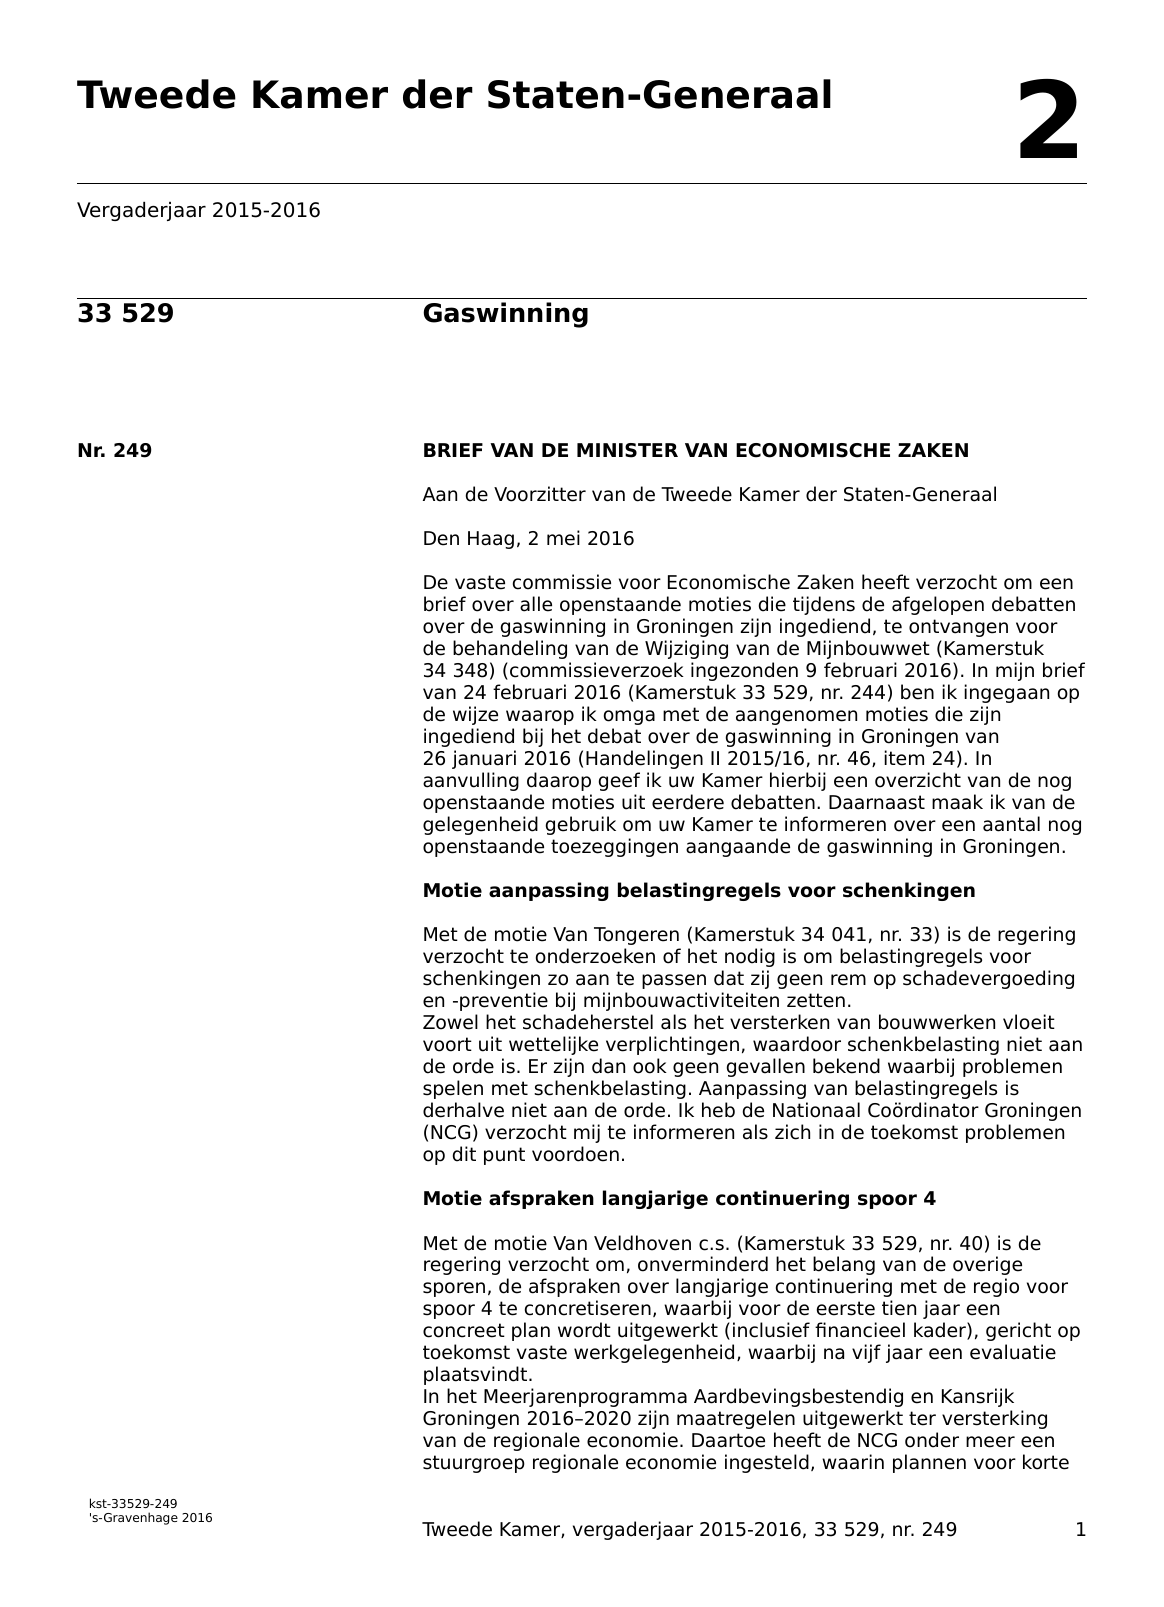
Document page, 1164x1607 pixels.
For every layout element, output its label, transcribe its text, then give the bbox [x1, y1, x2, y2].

subtitle Motie afspraken langjarige continuering spoor 4 [422, 1188, 1087, 1210]
text kst-33529-249 [88, 1497, 323, 1511]
table_header Tweede Kamer der Staten-Generaal [77, 59, 886, 183]
text Met de motie Van Tongeren (Kamerstuk 34 041, nr. 33) is de regering verzocht te onderzoeken of het nodig is om belastingregels voor schenkingen zo aan te passen dat zij geen rem op schadevergoeding en -preventie bij mijnbouwactiviteiten zetten. [422, 924, 1087, 1012]
text De vaste commissie voor Economische Zaken heeft verzocht om een brief over alle openstaande moties die tijdens de afgelopen debatten over de gaswinning in Groningen zijn ingediend, te ontvangen voor de behandeling van de Wijziging van de Mijnbouwwet (Kamerstuk 34 348) (commissieverzoek ingezonden 9 februari 2016). In mijn brief van 24 februari 2016 (Kamerstuk 33 529, nr. 244) ben ik ingegaan op de wijze waarop ik omga met de aangenomen moties die zijn ingediend bij het debat over de gaswinning in Groningen van 26 januari 2016 (Handelingen II 2015/16, nr. 46, item 24). In aanvulling daarop geef ik uw Kamer hierbij een overzicht van de nog openstaande moties uit eerdere debatten. Daarnaast maak ik van de gelegenheid gebruik om uw Kamer te informeren over een aantal nog openstaande toezeggingen aangaande de gaswinning in Groningen. [422, 572, 1087, 858]
text Den Haag, 2 mei 2016 [422, 528, 1087, 550]
text 's-Gravenhage 2016 [88, 1511, 323, 1525]
subtitle Nr. 249 BRIEF VAN DE MINISTER VAN ECONOMISCHE ZAKEN [77, 440, 1087, 462]
table_cell Vergaderjaar 2015-2016 [77, 184, 1087, 298]
text In het Meerjarenprogramma Aardbevingsbestendig en Kansrijk Groningen 2016–2020 zijn maatregelen uitgewerkt ter versterking van de regionale economie. Daartoe heeft de NCG onder meer een stuurgroep regionale economie ingesteld, waarin plannen voor korte [422, 1386, 1087, 1474]
table_header 2 [886, 59, 1087, 183]
text Aan de Voorzitter van de Tweede Kamer der Staten-Generaal [422, 484, 1087, 506]
subtitle Motie aanpassing belastingregels voor schenkingen [422, 880, 1087, 902]
text Zowel het schadeherstel als het versterken van bouwwerken vloeit voort uit wettelijke verplichtingen, waardoor schenkbelasting niet aan de orde is. Er zijn dan ook geen gevallen bekend waarbij problemen spelen met schenkbelasting. Aanpassing van belastingregels is derhalve niet aan de orde. Ik heb de Nationaal Coördinator Groningen (NCG) verzocht mij te informeren als zich in de toekomst problemen op dit punt voordoen. [422, 1012, 1087, 1166]
text Met de motie Van Veldhoven c.s. (Kamerstuk 33 529, nr. 40) is de regering verzocht om, onverminderd het belang van de overige sporen, de afspraken over langjarige continuering met de regio voor spoor 4 te concretiseren, waarbij voor de eerste tien jaar een concreet plan wordt uitgewerkt (inclusief financieel kader), gericht op toekomst vaste werkgelegenheid, waarbij na vijf jaar een evaluatie plaatsvindt. [422, 1232, 1087, 1386]
subtitle 33 529 Gaswinning [77, 299, 1087, 329]
